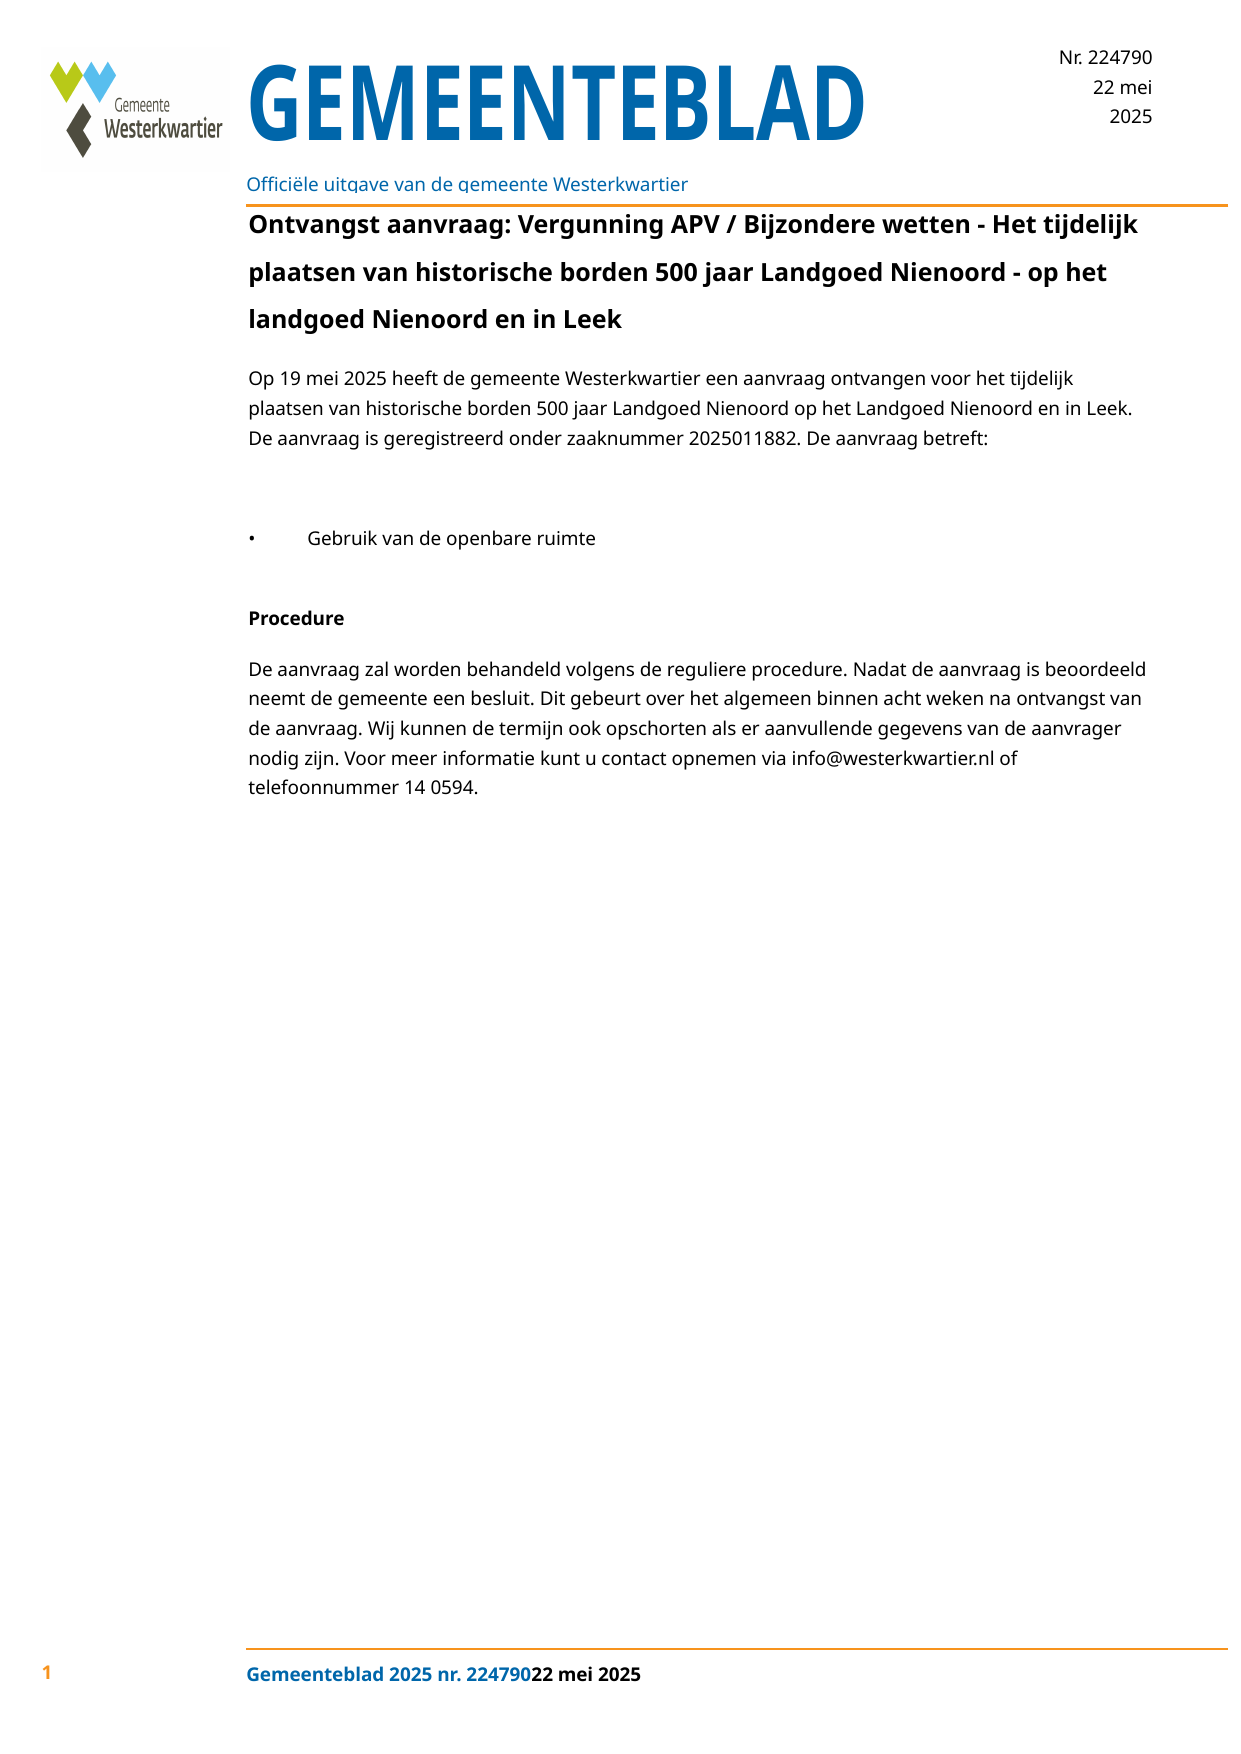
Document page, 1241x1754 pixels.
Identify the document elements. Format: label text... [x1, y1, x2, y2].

picture [41, 47, 231, 172]
text Ontvangst aanvraag: Vergunning APV / Bijzondere wetten - Het tijdelijk plaatsen van historische borden 500 jaar Landgoed Nienoord - op het landgoed Nienoord en in Leek [248, 207, 1152, 336]
text Op 19 mei 2025 heeft de gemeente Westerkwartier een aanvraag ontvangen voor het tijdelijk plaatsen van historische borden 500 jaar Landgoed Nienoord op het Landgoed Nienoord en in Leek. De aanvraag is geregistreerd onder zaaknummer 2025011882. De aanvraag betreft: [248, 366, 1152, 450]
list Gebruik van de openbare ruimte [248, 526, 1152, 551]
text Procedure [248, 606, 1152, 631]
text De aanvraag zal worden behandeld volgens de reguliere procedure. Nadat de aanvraag is beoordeeld neemt de gemeente een besluit. Dit gebeurt over het algemeen binnen acht weken na ontvangst van de aanvraag. Wij kunnen de termijn ook opschorten als er aanvullende gegevens van de aanvrager nodig zijn. Voor meer informatie kunt u contact opnemen via info@westerkwartier.nl of telefoonnummer 14 0594. [248, 656, 1152, 800]
